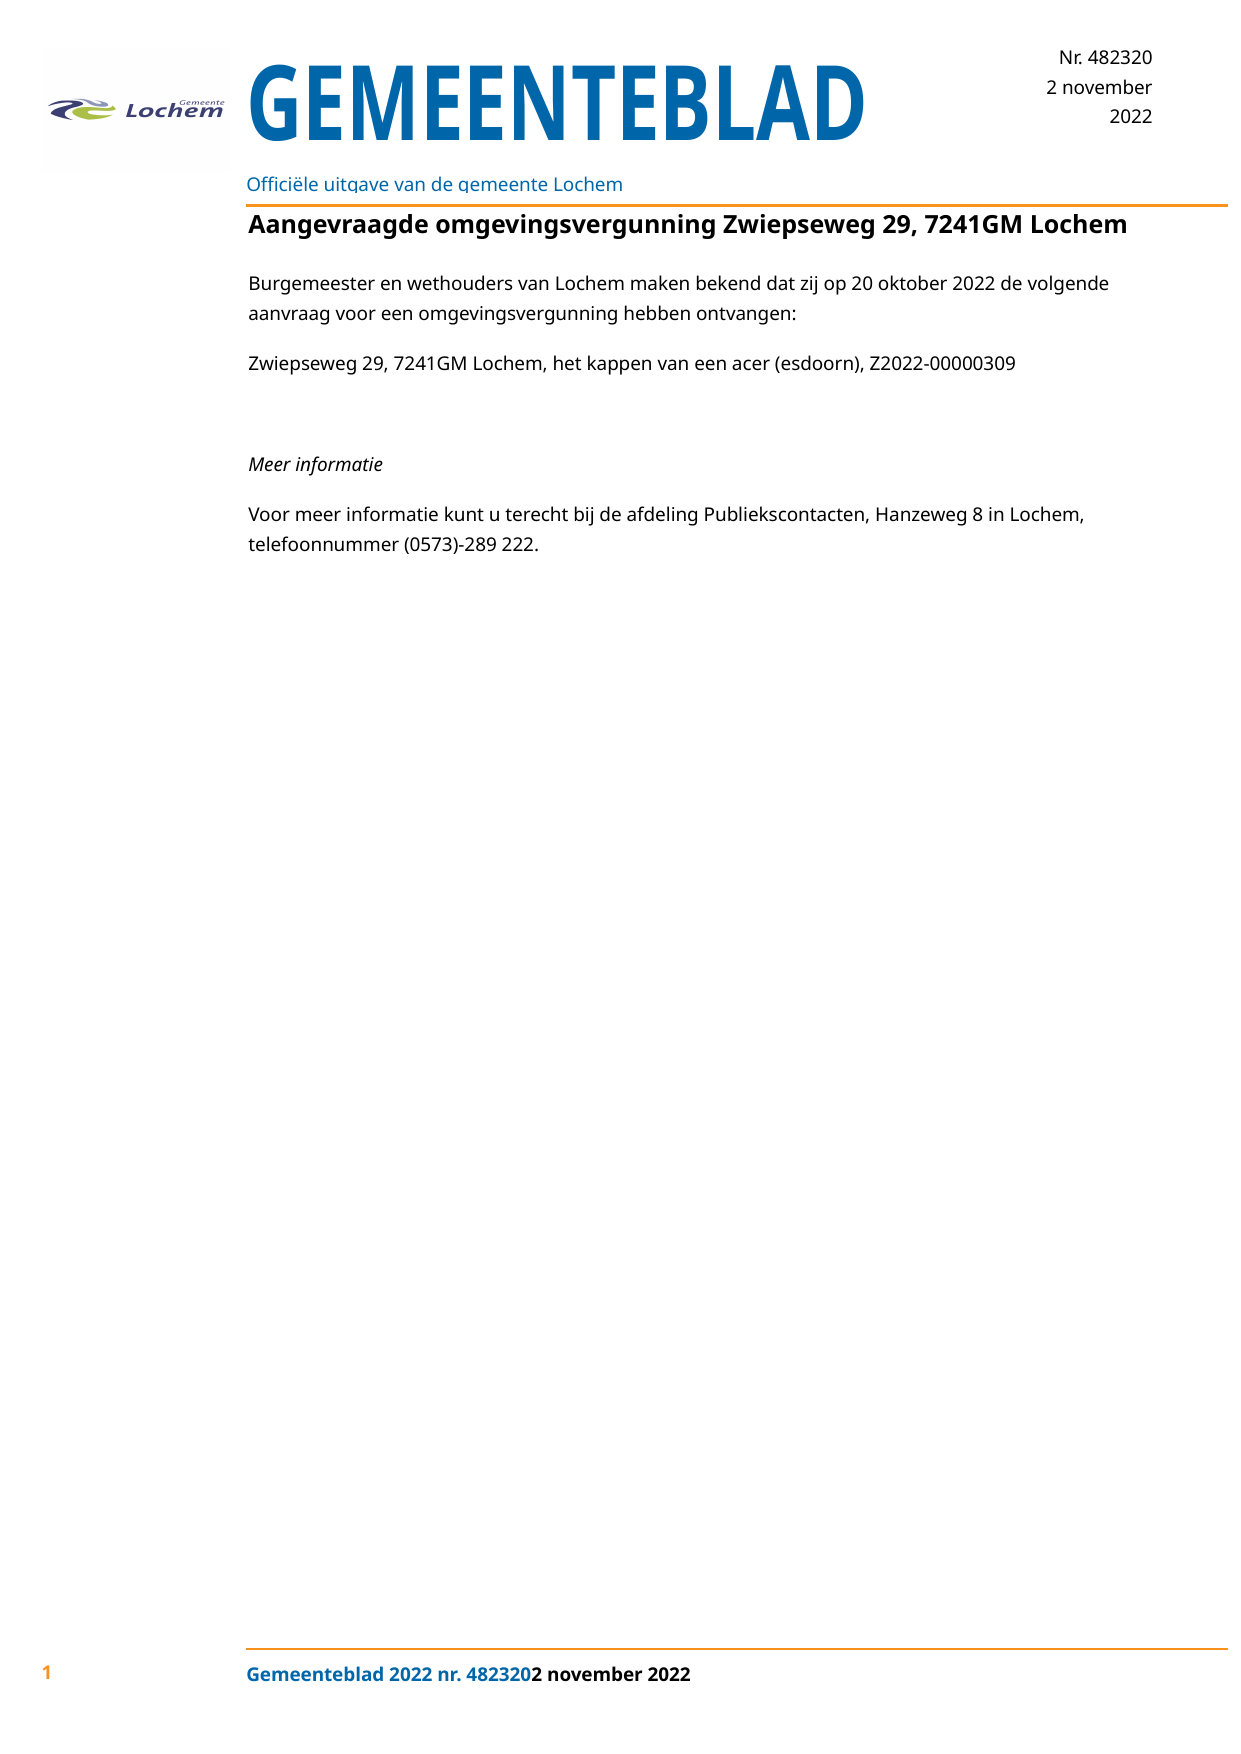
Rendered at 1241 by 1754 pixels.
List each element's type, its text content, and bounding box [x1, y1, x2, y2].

text Zwiepseweg 29, 7241GM Lochem, het kappen van een acer (esdoorn), Z2022-00000309 [248, 350, 1152, 376]
text Aangevraagde omgevingsvergunning Zwiepseweg 29, 7241GM Lochem [248, 207, 1152, 241]
text Voor meer informatie kunt u terecht bij de afdeling Publiekscontacten, Hanzeweg 8 in Lochem, telefoonnummer (0573)-289 222. [248, 502, 1152, 557]
text Burgemeester en wethouders van Lochem maken bekend dat zij op 20 oktober 2022 de volgende aanvraag voor een omgevingsvergunning hebben ontvangen: [248, 270, 1152, 326]
picture [41, 47, 231, 172]
text Meer informatie [248, 451, 1152, 477]
